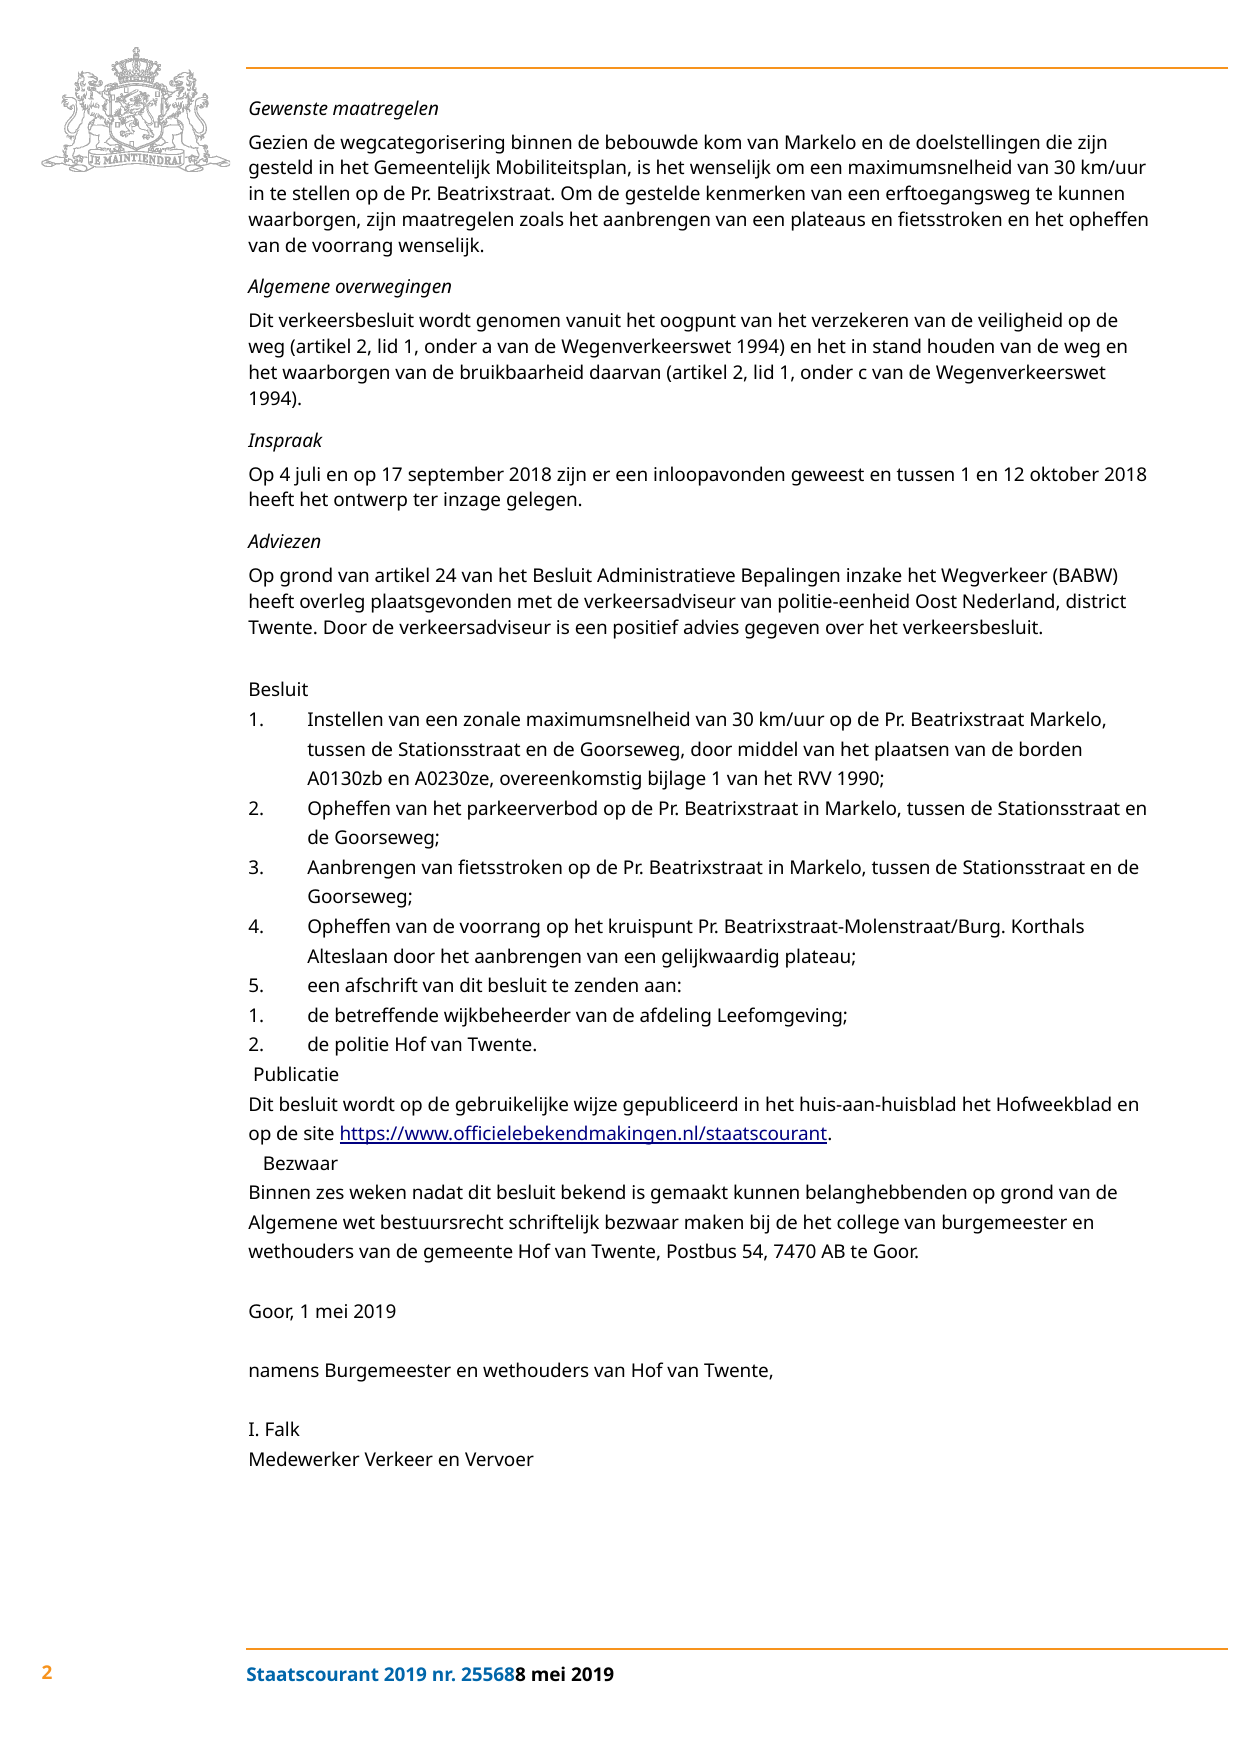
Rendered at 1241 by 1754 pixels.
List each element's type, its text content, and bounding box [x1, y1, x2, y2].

text Bezwaar [248, 1150, 1152, 1176]
list de politie Hof van Twente. [248, 1032, 1152, 1057]
text namens Burgemeester en wethouders van Hof van Twente, [248, 1357, 1152, 1383]
list Opheffen van het parkeerverbod op de Pr. Beatrixstraat in Markelo, tussen de Stationsstraat en de Goorseweg; [248, 795, 1152, 850]
text I. Falk [248, 1416, 1152, 1442]
text Dit besluit wordt op de gebruikelijke wijze gepubliceerd in het huis-aan-huisblad het Hofweekblad en op de site https://www.officielebekendmakingen.nl/staatscourant. [248, 1091, 1152, 1146]
list Opheffen van de voorrang op het kruispunt Pr. Beatrixstraat-Molenstraat/Burg. Korthals Alteslaan door het aanbrengen van een gelijkwaardig plateau; [248, 913, 1152, 969]
text Goor, 1 mei 2019 [248, 1298, 1152, 1324]
text Gezien de wegcategorisering binnen de bebouwde kom van Markelo en de doelstellingen die zijn gesteld in het Gemeentelijk Mobiliteitsplan, is het wenselijk om een maximumsnelheid van 30 km/uur in te stellen op de Pr. Beatrixstraat. Om de gestelde kenmerken van een erftoegangsweg te kunnen waarborgen, zijn maatregelen zoals het aanbrengen van een plateaus en fietsstroken en het opheffen van de voorrang wenselijk. [248, 129, 1152, 257]
list de betreffende wijkbeheerder van de afdeling Leefomgeving; [248, 1002, 1152, 1028]
list Aanbrengen van fietsstroken op de Pr. Beatrixstraat in Markelo, tussen de Stationsstraat en de Goorseweg; [248, 854, 1152, 909]
list Instellen van een zonale maximumsnelheid van 30 km/uur op de Pr. Beatrixstraat Markelo, tussen de Stationsstraat en de Goorseweg, door middel van het plaatsen van de borden A0130zb en A0230ze, overeenkomstig bijlage 1 van het RVV 1990; [248, 706, 1152, 791]
picture [41, 47, 231, 172]
text Inspraak [248, 427, 1152, 452]
list een afschrift van dit besluit te zenden aan: [248, 972, 1152, 998]
text Besluit [248, 677, 1152, 702]
text Gewenste maatregelen [248, 95, 1152, 121]
text Op grond van artikel 24 van het Besluit Administratieve Bepalingen inzake het Wegverkeer (BABW) heeft overleg plaatsgevonden met de verkeersadviseur van politie-eenheid Oost Nederland, district Twente. Door de verkeersadviseur is een positief advies gegeven over het verkeersbesluit. [248, 562, 1152, 640]
text Adviezen [248, 528, 1152, 554]
text Binnen zes weken nadat dit besluit bekend is gemaakt kunnen belanghebbenden op grond van de Algemene wet bestuursrecht schriftelijk bezwaar maken bij de het college van burgemeester en wethouders van de gemeente Hof van Twente, Postbus 54, 7470 AB te Goor. [248, 1179, 1152, 1264]
text Op 4 juli en op 17 september 2018 zijn er een inloopavonden geweest en tussen 1 en 12 oktober 2018 heeft het ontwerp ter inzage gelegen. [248, 461, 1152, 512]
text Medewerker Verkeer en Vervoer [248, 1446, 1152, 1472]
text Algemene overwegingen [248, 274, 1152, 299]
text Publicatie [248, 1061, 1152, 1087]
text Dit verkeersbesluit wordt genomen vanuit het oogpunt van het verzekeren van de veiligheid op de weg (artikel 2, lid 1, onder a van de Wegenverkeerswet 1994) en het in stand houden van de weg en het waarborgen van de bruikbaarheid daarvan (artikel 2, lid 1, onder c van de Wegenverkeerswet 1994). [248, 308, 1152, 411]
